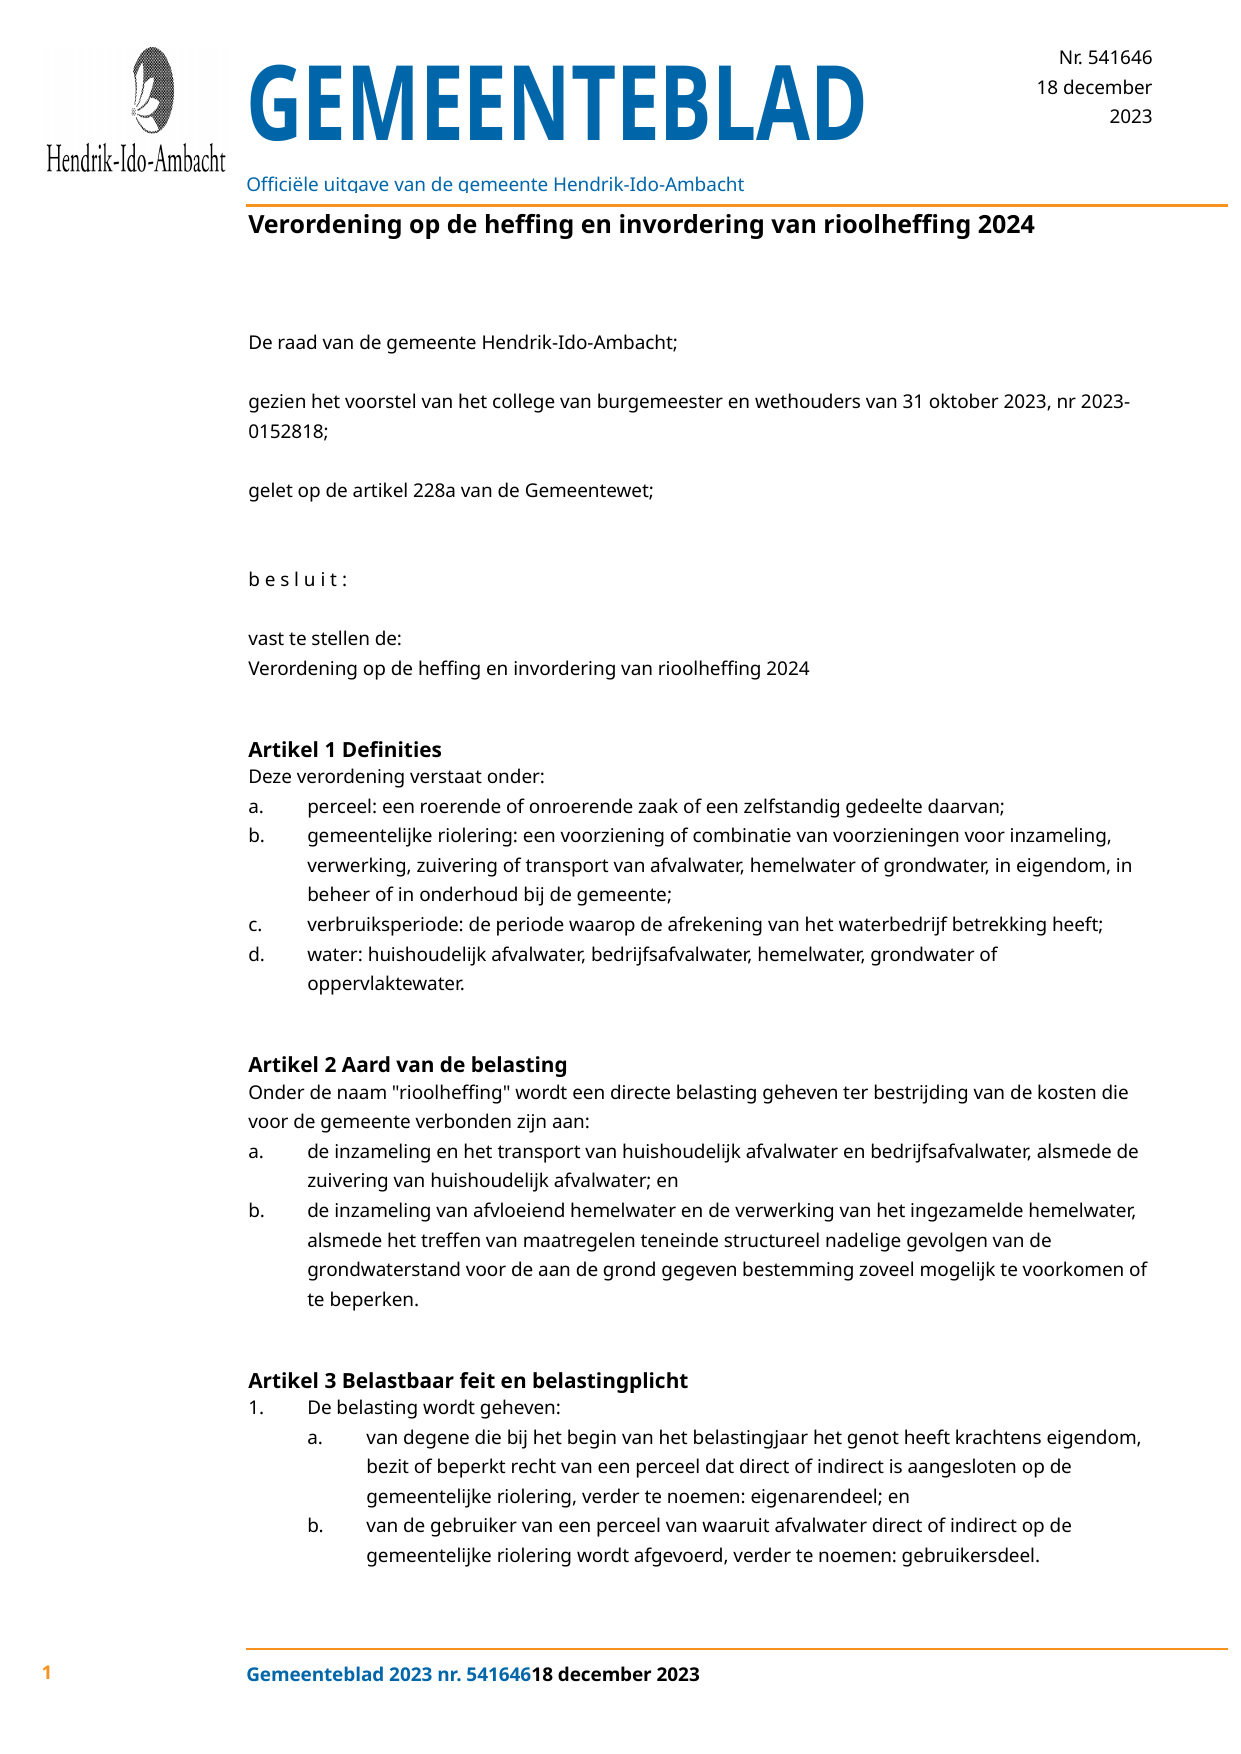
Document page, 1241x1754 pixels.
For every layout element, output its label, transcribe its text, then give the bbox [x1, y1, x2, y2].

list van de gebruiker van een perceel van waaruit afvalwater direct of indirect op de gemeentelijke riolering wordt afgevoerd, verder te noemen: gebruikersdeel. [307, 1513, 1152, 1568]
list De belasting wordt geheven: [248, 1394, 1152, 1420]
list perceel: een roerende of onroerende zaak of een zelfstandig gedeelte daarvan; [248, 793, 1152, 819]
text Verordening op de heffing en invordering van rioolheffing 2024 [248, 207, 1152, 241]
text vast te stellen de: [248, 625, 1152, 651]
list water: huishoudelijk afvalwater, bedrijfsafvalwater, hemelwater, grondwater of oppervlaktewater. [248, 941, 1152, 996]
text Deze verordening verstaat onder: [248, 763, 1152, 789]
list van degene die bij het begin van het belastingjaar het genot heeft krachtens eigendom, bezit of beperkt recht van een perceel dat direct of indirect is aangesloten op de gemeentelijke riolering, verder te noemen: eigenarendeel; en [307, 1424, 1152, 1509]
text Artikel 1 Definities [248, 735, 1152, 763]
text Verordening op de heffing en invordering van rioolheffing 2024 [248, 655, 1152, 681]
text De raad van de gemeente Hendrik-Ido-Ambacht; [248, 329, 1152, 355]
picture [41, 47, 231, 172]
text Onder de naam "rioolheffing" wordt een directe belasting geheven ter bestrijding van de kosten die voor de gemeente verbonden zijn aan: [248, 1079, 1152, 1134]
list gemeentelijke riolering: een voorziening of combinatie van voorzieningen voor inzameling, verwerking, zuivering of transport van afvalwater, hemelwater of grondwater, in eigendom, in beheer of in onderhoud bij de gemeente; [248, 822, 1152, 907]
text gelet op de artikel 228a van de Gemeentewet; [248, 477, 1152, 503]
list de inzameling en het transport van huishoudelijk afvalwater en bedrijfsafvalwater, alsmede de zuivering van huishoudelijk afvalwater; en [248, 1138, 1152, 1193]
text b e s l u i t : [248, 566, 1152, 592]
text Artikel 3 Belastbaar feit en belastingplicht [248, 1366, 1152, 1394]
text gezien het voorstel van het college van burgemeester en wethouders van 31 oktober 2023, nr 2023-0152818; [248, 389, 1152, 444]
list verbruiksperiode: de periode waarop de afrekening van het waterbedrijf betrekking heeft; [248, 911, 1152, 937]
text Artikel 2 Aard van de belasting [248, 1050, 1152, 1079]
list de inzameling van afvloeiend hemelwater en de verwerking van het ingezamelde hemelwater, alsmede het treffen van maatregelen teneinde structureel nadelige gevolgen van de grondwaterstand voor de aan de grond gegeven bestemming zoveel mogelijk te voorkomen of te beperken. [248, 1197, 1152, 1312]
